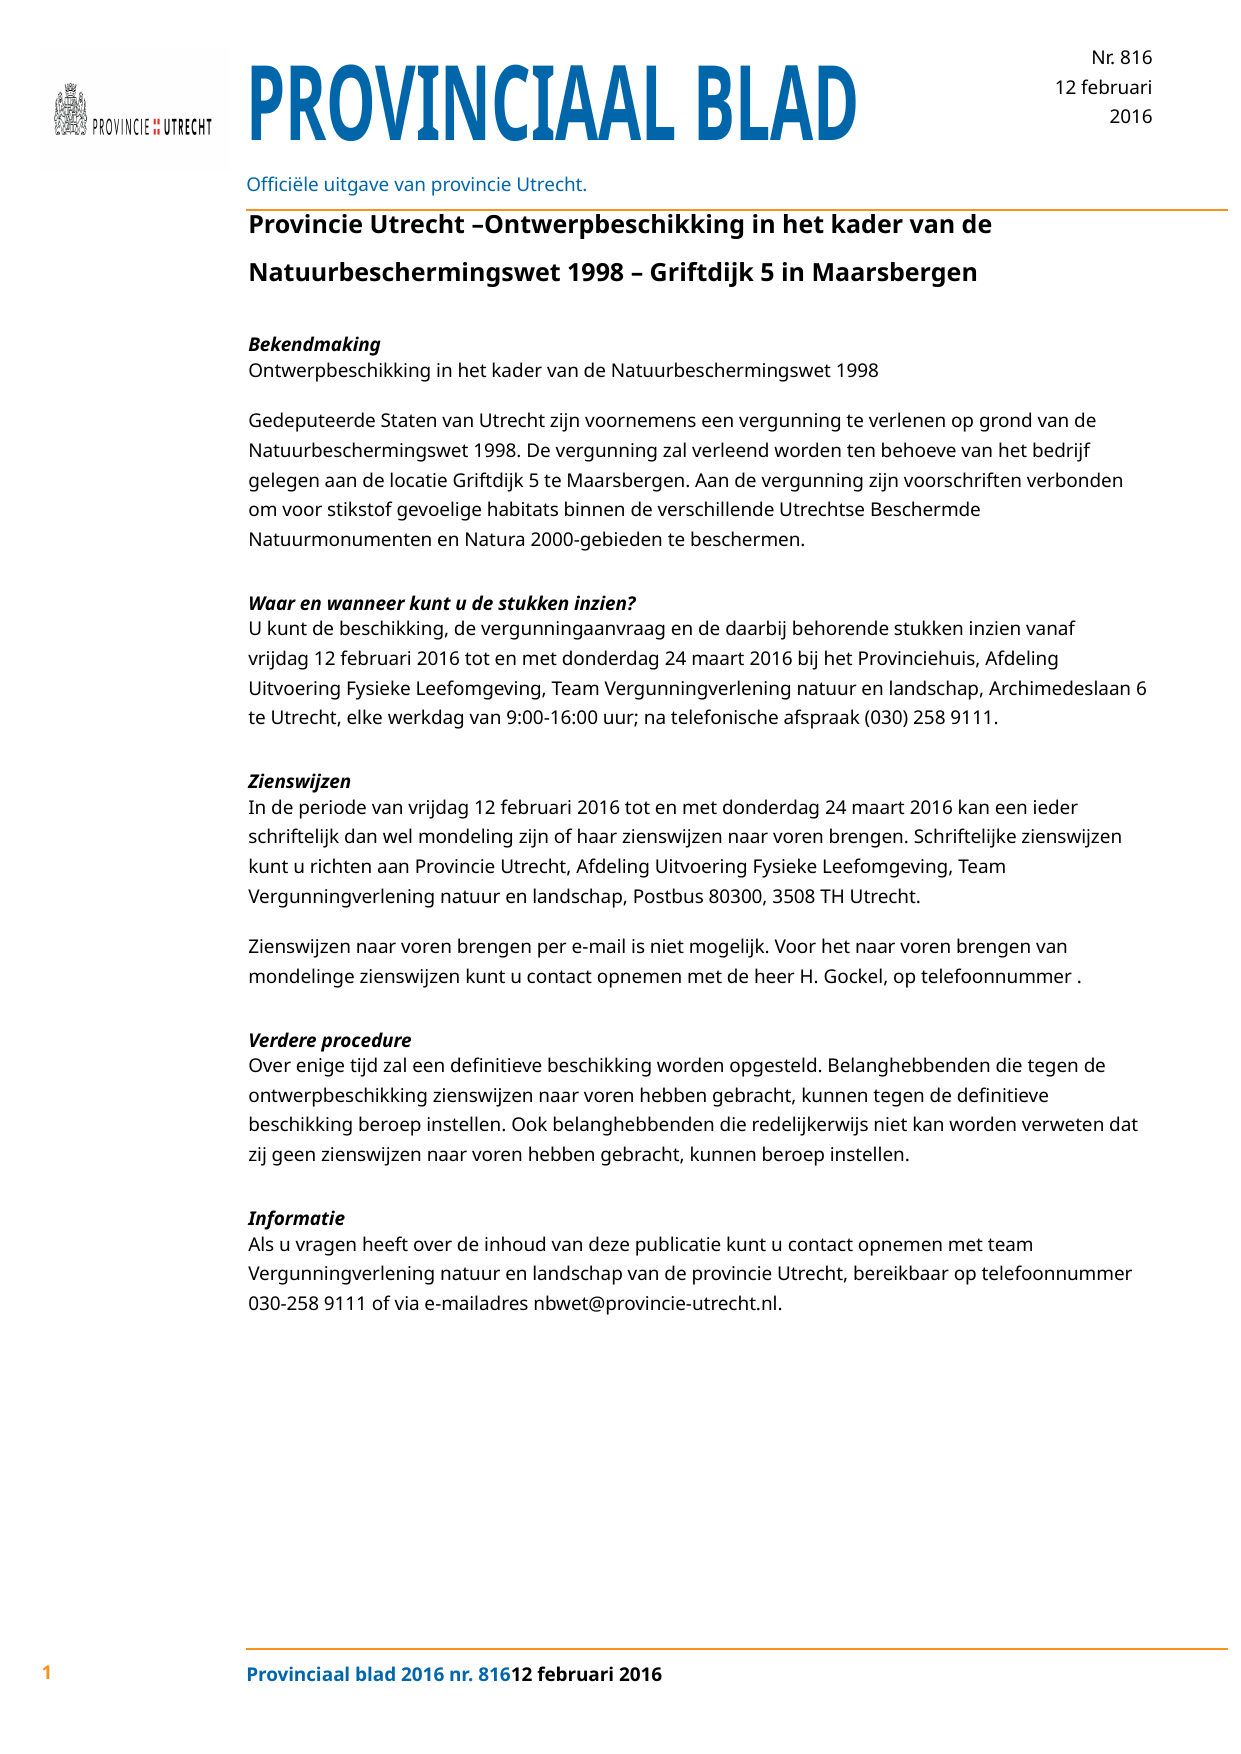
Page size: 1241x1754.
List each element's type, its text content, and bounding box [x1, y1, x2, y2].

text Informatie [248, 1205, 1152, 1231]
text U kunt de beschikking, de vergunningaanvraag en de daarbij behorende stukken inzien vanaf vrijdag 12 februari 2016 tot en met donderdag 24 maart 2016 bij het Provinciehuis, Afdeling Uitvoering Fysieke Leefomgeving, Team Vergunningverlening natuur en landschap, Archimedeslaan 6 te Utrecht, elke werkdag van 9:00-16:00 uur; na telefonische afspraak (030) 258 9111. [248, 616, 1152, 730]
picture [41, 47, 231, 172]
text In de periode van vrijdag 12 februari 2016 tot en met donderdag 24 maart 2016 kan een ieder schriftelijk dan wel mondeling zijn of haar zienswijzen naar voren brengen. Schriftelijke zienswijzen kunt u richten aan Provincie Utrecht, Afdeling Uitvoering Fysieke Leefomgeving, Team Vergunningverlening natuur en landschap, Postbus 80300, 3508 TH Utrecht. [248, 794, 1152, 908]
text Zienswijzen [248, 768, 1152, 794]
text Waar en wanneer kunt u de stukken inzien? [248, 590, 1152, 616]
text Bekendmaking [248, 331, 1152, 357]
text Ontwerpbeschikking in het kader van de Natuurbeschermingswet 1998 [248, 357, 1152, 383]
text Over enige tijd zal een definitieve beschikking worden opgesteld. Belanghebbenden die tegen de ontwerpbeschikking zienswijzen naar voren hebben gebracht, kunnen tegen de definitieve beschikking beroep instellen. Ook belanghebbenden die redelijkerwijs niet kan worden verweten dat zij geen zienswijzen naar voren hebben gebracht, kunnen beroep instellen. [248, 1052, 1152, 1167]
text Provincie Utrecht –Ontwerpbeschikking in het kader van de Natuurbeschermingswet 1998 – Griftdijk 5 in Maarsbergen [248, 211, 1152, 288]
text Zienswijzen naar voren brengen per e-mail is niet mogelijk. Voor het naar voren brengen van mondelinge zienswijzen kunt u contact opnemen met de heer H. Gockel, op telefoonnummer . [248, 933, 1152, 988]
text Als u vragen heeft over de inhoud van deze publicatie kunt u contact opnemen met team Vergunningverlening natuur en landschap van de provincie Utrecht, bereikbaar op telefoonnummer 030-258 9111 of via e-mailadres nbwet@provincie-utrecht.nl. [248, 1231, 1152, 1316]
text Gedeputeerde Staten van Utrecht zijn voornemens een vergunning te verlenen op grond van de Natuurbeschermingswet 1998. De vergunning zal verleend worden ten behoeve van het bedrijf gelegen aan de locatie Griftdijk 5 te Maarsbergen. Aan de vergunning zijn voorschriften verbonden om voor stikstof gevoelige habitats binnen de verschillende Utrechtse Beschermde Natuurmonumenten en Natura 2000-gebieden te beschermen. [248, 408, 1152, 552]
text Verdere procedure [248, 1027, 1152, 1052]
